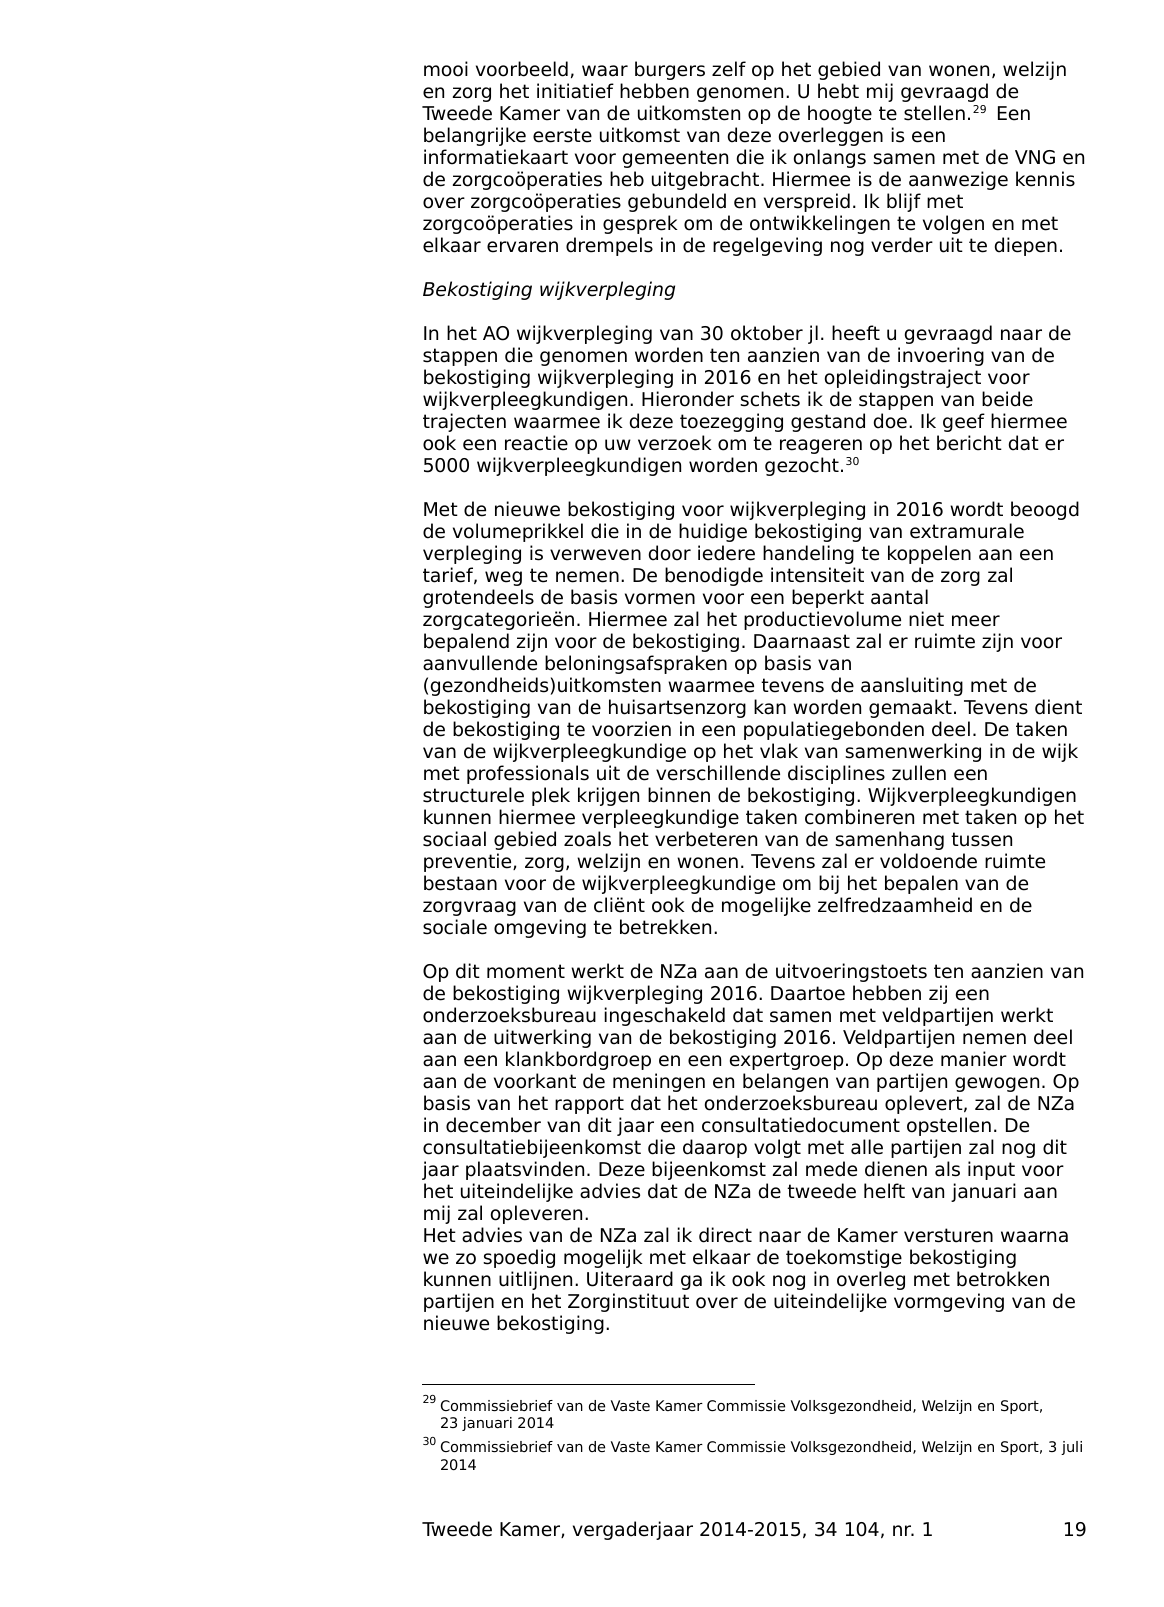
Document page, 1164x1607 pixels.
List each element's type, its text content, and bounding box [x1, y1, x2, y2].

text Commissiebrief van de Vaste Kamer Commissie Volksgezondheid, Welzijn en Sport, 3 juli 2014 [422, 1435, 1087, 1474]
text In het AO wijkverpleging van 30 oktober jl. heeft u gevraagd naar de stappen die genomen worden ten aanzien van de invoering van de bekostiging wijkverpleging in 2016 en het opleidingstraject voor wijkverpleegkundigen. Hieronder schets ik de stappen van beide trajecten waarmee ik deze toezegging gestand doe. Ik geef hiermee ook een reactie op uw verzoek om te reageren op het bericht dat er 5000 wijkverpleegkundigen worden gezocht. [422, 323, 1087, 477]
text Commissiebrief van de Vaste Kamer Commissie Volksgezondheid, Welzijn en Sport, 23 januari 2014 [422, 1393, 1087, 1432]
subtitle Bekostiging wijkverpleging [422, 279, 1087, 301]
text mooi voorbeeld, waar burgers zelf op het gebied van wonen, welzijn en zorg het initiatief hebben genomen. U hebt mij gevraagd de Tweede Kamer van de uitkomsten op de hoogte te stellen. Een belangrijke eerste uitkomst van deze overleggen is een informatiekaart voor gemeenten die ik onlangs samen met de VNG en de zorgcoöperaties heb uitgebracht. Hiermee is de aanwezige kennis over zorgcoöperaties gebundeld en verspreid. Ik blijf met zorgcoöperaties in gesprek om de ontwikkelingen te volgen en met elkaar ervaren drempels in de regelgeving nog verder uit te diepen. [422, 59, 1087, 257]
text Het advies van de NZa zal ik direct naar de Kamer versturen waarna we zo spoedig mogelijk met elkaar de toekomstige bekostiging kunnen uitlijnen. Uiteraard ga ik ook nog in overleg met betrokken partijen en het Zorginstituut over de uiteindelijke vormgeving van de nieuwe bekostiging. [422, 1225, 1087, 1335]
text Op dit moment werkt de NZa aan de uitvoeringstoets ten aanzien van de bekostiging wijkverpleging 2016. Daartoe hebben zij een onderzoeksbureau ingeschakeld dat samen met veldpartijen werkt aan de uitwerking van de bekostiging 2016. Veldpartijen nemen deel aan een klankbordgroep en een expertgroep. Op deze manier wordt aan de voorkant de meningen en belangen van partijen gewogen. Op basis van het rapport dat het onderzoeksbureau oplevert, zal de NZa in december van dit jaar een consultatiedocument opstellen. De consultatiebijeenkomst die daarop volgt met alle partijen zal nog dit jaar plaatsvinden. Deze bijeenkomst zal mede dienen als input voor het uiteindelijke advies dat de NZa de tweede helft van januari aan mij zal opleveren. [422, 961, 1087, 1225]
text Met de nieuwe bekostiging voor wijkverpleging in 2016 wordt beoogd de volumeprikkel die in de huidige bekostiging van extramurale verpleging is verweven door iedere handeling te koppelen aan een tarief, weg te nemen. De benodigde intensiteit van de zorg zal grotendeels de basis vormen voor een beperkt aantal zorgcategorieën. Hiermee zal het productievolume niet meer bepalend zijn voor de bekostiging. Daarnaast zal er ruimte zijn voor aanvullende beloningsafspraken op basis van (gezondheids)uitkomsten waarmee tevens de aansluiting met de bekostiging van de huisartsenzorg kan worden gemaakt. Tevens dient de bekostiging te voorzien in een populatiegebonden deel. De taken van de wijkverpleegkundige op het vlak van samenwerking in de wijk met professionals uit de verschillende disciplines zullen een structurele plek krijgen binnen de bekostiging. Wijkverpleegkundigen kunnen hiermee verpleegkundige taken combineren met taken op het sociaal gebied zoals het verbeteren van de samenhang tussen preventie, zorg, welzijn en wonen. Tevens zal er voldoende ruimte bestaan voor de wijkverpleegkundige om bij het bepalen van de zorgvraag van de cliënt ook de mogelijke zelfredzaamheid en de sociale omgeving te betrekken. [422, 499, 1087, 939]
